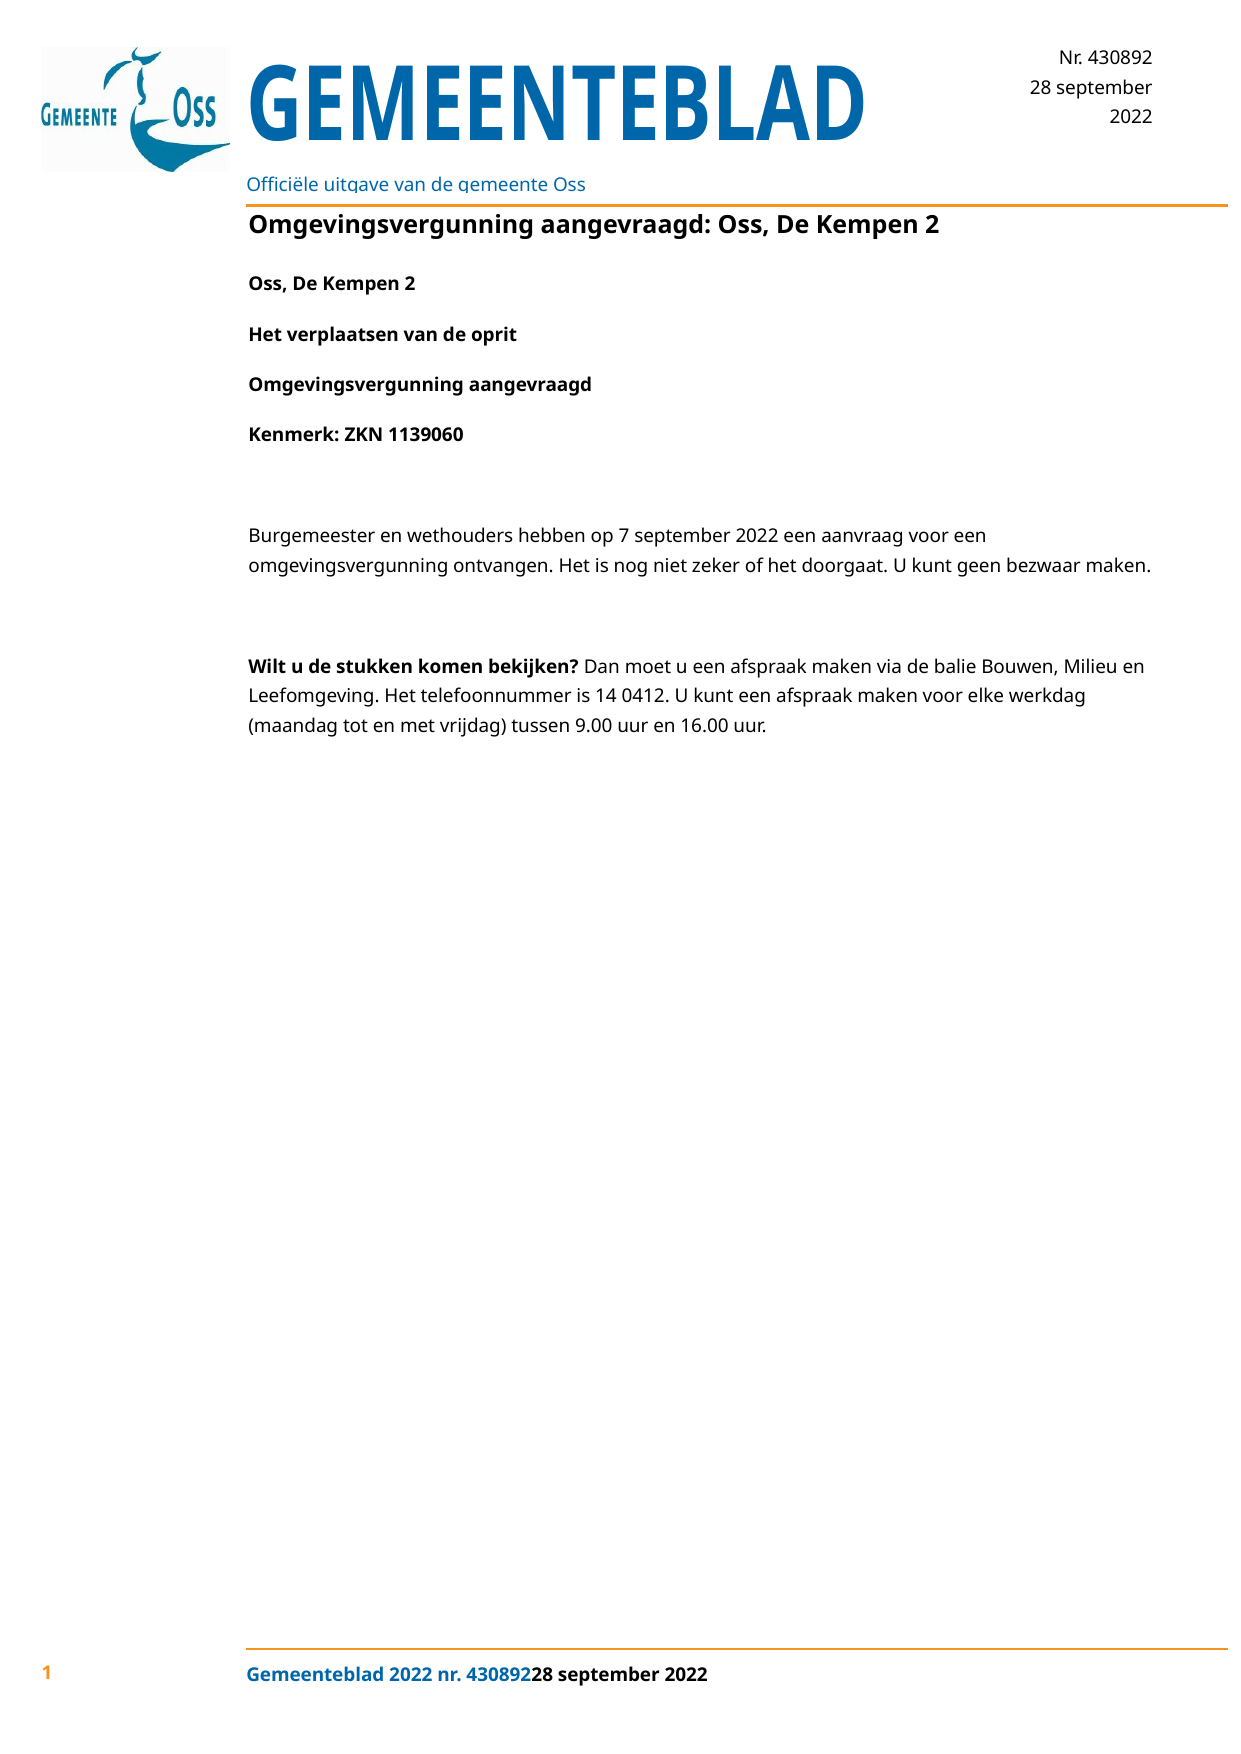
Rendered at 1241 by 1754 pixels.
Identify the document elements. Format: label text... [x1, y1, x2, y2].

picture [41, 47, 231, 172]
text Het verplaatsen van de oprit [248, 321, 1152, 346]
text Burgemeester en wethouders hebben op 7 september 2022 een aanvraag voor een omgevingsvergunning ontvangen. Het is nog niet zeker of het doorgaat. U kunt geen bezwaar maken. [248, 522, 1152, 578]
text Omgevingsvergunning aangevraagd [248, 371, 1152, 397]
text Omgevingsvergunning aangevraagd: Oss, De Kempen 2 [248, 207, 1152, 241]
text Wilt u de stukken komen bekijken? Dan moet u een afspraak maken via de balie Bouwen, Milieu en Leefomgeving. Het telefoonnummer is 14 0412. U kunt een afspraak maken voor elke werkdag (maandag tot en met vrijdag) tussen 9.00 uur en 16.00 uur. [248, 653, 1152, 738]
text Oss, De Kempen 2 [248, 270, 1152, 296]
text Kenmerk: ZKN 1139060 [248, 422, 1152, 447]
